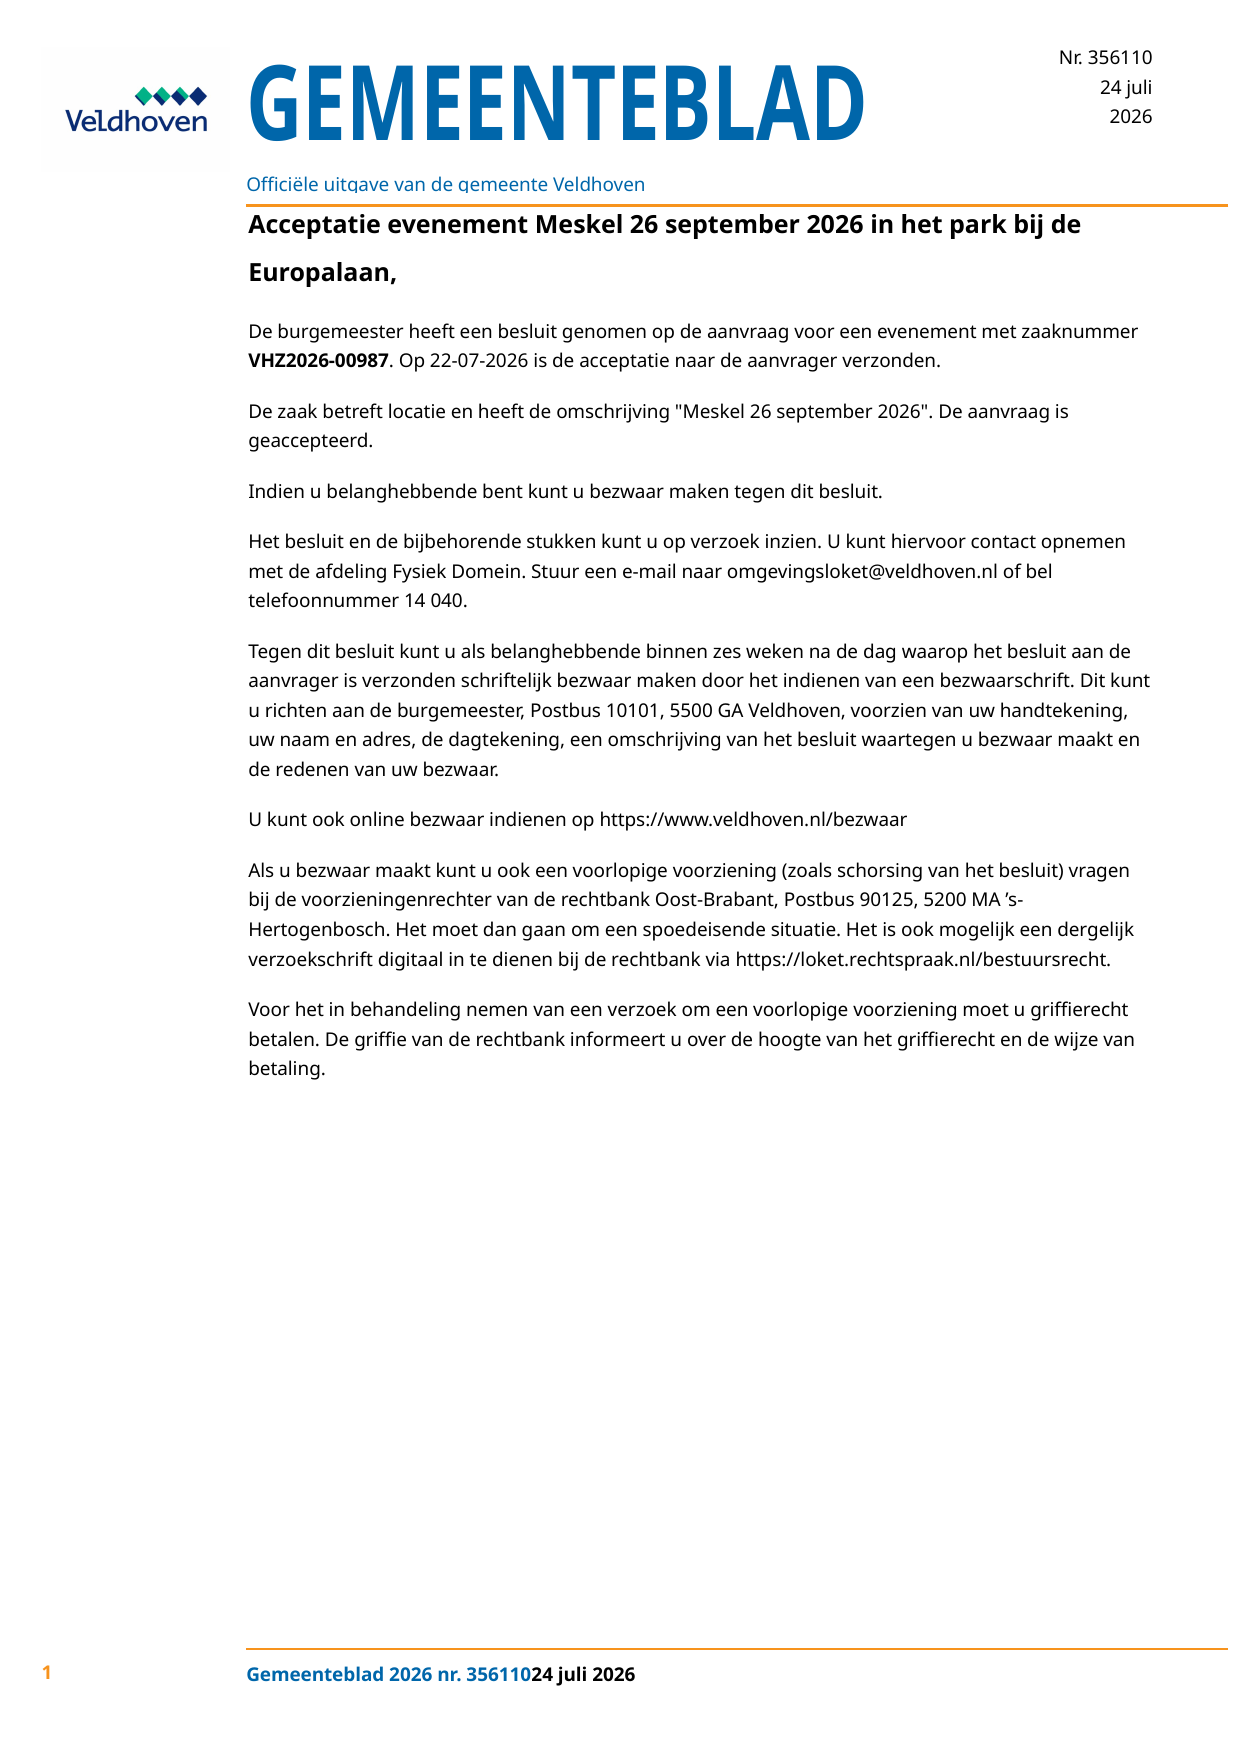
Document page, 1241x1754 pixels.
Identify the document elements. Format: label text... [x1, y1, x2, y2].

text Acceptatie evenement Meskel 26 september 2026 in het park bij de Europalaan, [248, 207, 1152, 288]
text Het besluit en de bijbehorende stukken kunt u op verzoek inzien. U kunt hiervoor contact opnemen met de afdeling Fysiek Domein. Stuur een e-mail naar omgevingsloket@veldhoven.nl of bel telefoonnummer 14 040. [248, 528, 1152, 613]
text Indien u belanghebbende bent kunt u bezwaar maken tegen dit besluit. [248, 478, 1152, 504]
text Tegen dit besluit kunt u als belanghebbende binnen zes weken na de dag waarop het besluit aan de aanvrager is verzonden schriftelijk bezwaar maken door het indienen van een bezwaarschrift. Dit kunt u richten aan de burgemeester, Postbus 10101, 5500 GA Veldhoven, voorzien van uw handtekening, uw naam en adres, de dagtekening, een omschrijving van het besluit waartegen u bezwaar maakt en de redenen van uw bezwaar. [248, 638, 1152, 782]
text Voor het in behandeling nemen van een verzoek om een voorlopige voorziening moet u griffierecht betalen. De griffie van de rechtbank informeert u over de hoogte van het griffierecht en de wijze van betaling. [248, 996, 1152, 1081]
text De zaak betreft locatie en heeft de omschrijving "Meskel 26 september 2026". De aanvraag is geaccepteerd. [248, 398, 1152, 453]
text U kunt ook online bezwaar indienen op https://www.veldhoven.nl/bezwaar [248, 807, 1152, 832]
text De burgemeester heeft een besluit genomen op de aanvraag voor een evenement met zaaknummer VHZ2026-00987. Op 22-07-2026 is de acceptatie naar de aanvrager verzonden. [248, 318, 1152, 373]
picture [41, 47, 231, 172]
text Als u bezwaar maakt kunt u ook een voorlopige voorziening (zoals schorsing van het besluit) vragen bij de voorzieningenrechter van de rechtbank Oost-Brabant, Postbus 90125, 5200 MA ’s-Hertogenbosch. Het moet dan gaan om een spoedeisende situatie. Het is ook mogelijk een dergelijk verzoekschrift digitaal in te dienen bij de rechtbank via https://loket.rechtspraak.nl/bestuursrecht. [248, 857, 1152, 972]
